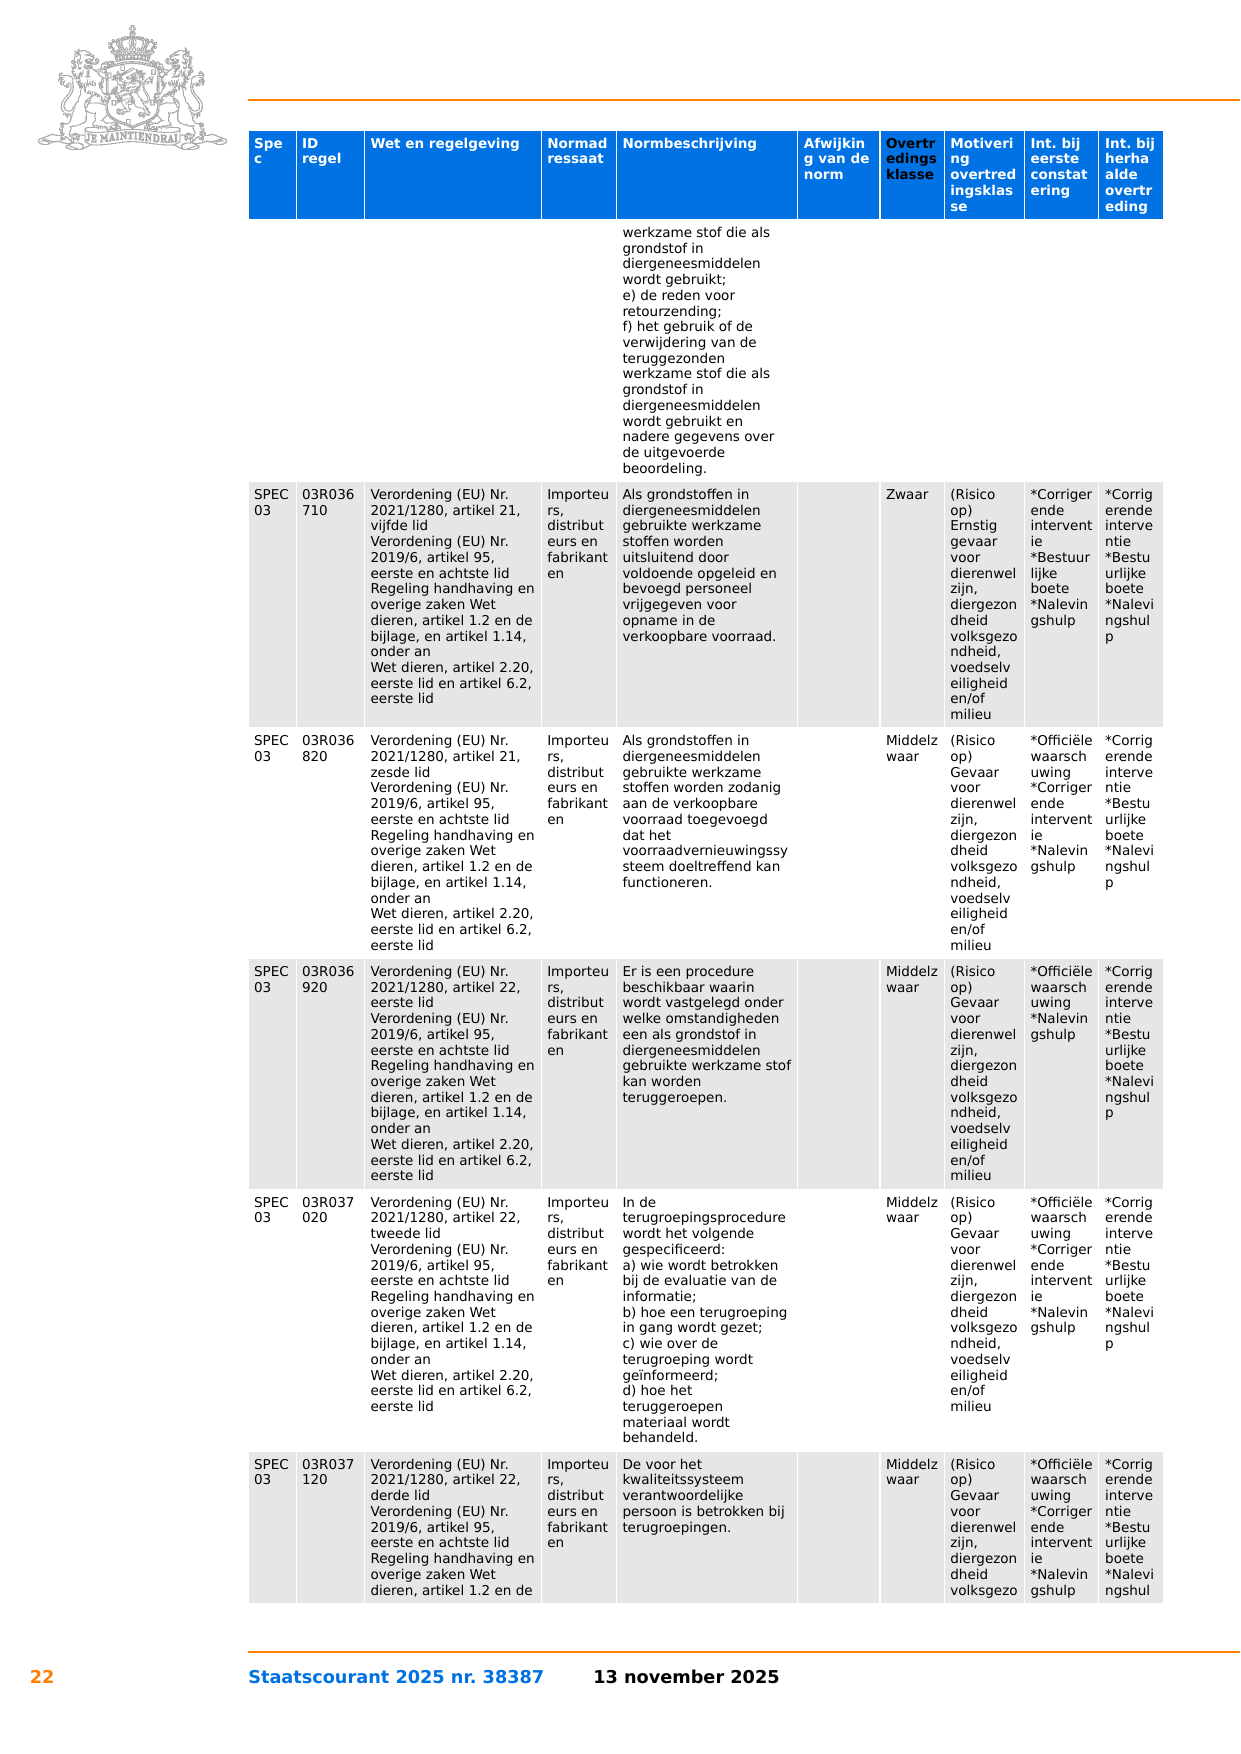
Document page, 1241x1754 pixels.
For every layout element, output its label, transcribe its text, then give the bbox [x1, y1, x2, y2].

table_cell Importeurs, distributeurs en fabrikanten [542, 482, 616, 727]
table_cell *Corrigerende interventie *Bestuurlijke boete *Nalevingshul [1099, 1452, 1163, 1603]
table_cell Zwaar [881, 482, 944, 727]
table_cell Als grondstoffen in diergeneesmiddelen gebruikte werkzame stoffen worden zodanig aan de verkoopbare voorraad toegevoegd dat het voorraadvernieuwingssysteem doeltreffend kan functioneren. [617, 729, 797, 958]
table_cell *Officiële waarschuwing *Corrigerende interventie *Nalevingshulp [1025, 729, 1098, 958]
table_cell SPEC03 [249, 1452, 296, 1603]
table_cell Verordening (EU) Nr. 2021/1280, artikel 22, derde lid Verordening (EU) Nr. 2019/6, artikel 95, eerste en achtste lid Regeling handhaving en overige zaken Wet dieren, artikel 1.2 en de [365, 1452, 541, 1603]
table_cell 03R036710 [297, 482, 364, 727]
table_cell 03R037020 [297, 1190, 364, 1451]
table_cell SPEC03 [249, 482, 296, 727]
table_cell *Officiële waarschuwing *Corrigerende interventie *Nalevingshulp [1025, 1190, 1098, 1451]
table_cell In de terugroepingsprocedure wordt het volgende gespecificeerd: a) wie wordt betrokken bij de evaluatie van de informatie; b) hoe een terugroeping in gang wordt gezet; c) wie over de terugroeping wordt geïnformeerd; d) hoe het teruggeroepen materiaal wordt behandeld. [617, 1190, 797, 1451]
table_cell *Corrigerende interventie *Bestuurlijke boete *Nalevingshulp [1099, 482, 1163, 727]
table_cell [798, 482, 879, 727]
table_cell 03R037120 [297, 1452, 364, 1603]
table_cell [798, 1452, 879, 1603]
table_cell (Risico op) Gevaar voor dierenwelzijn, diergezondheid volksgezo [945, 1452, 1024, 1603]
table_cell [798, 1190, 879, 1451]
table_header Normadressaat [542, 131, 616, 219]
table_header ID regel [297, 131, 364, 219]
table_cell Verordening (EU) Nr. 2021/1280, artikel 21, zesde lid Verordening (EU) Nr. 2019/6, artikel 95, eerste en achtste lid Regeling handhaving en overige zaken Wet dieren, artikel 1.2 en de bijlage, en artikel 1.14, onder an Wet dieren, artikel 2.20, eerste lid en artikel 6.2, eerste lid [365, 729, 541, 958]
table_cell Verordening (EU) Nr. 2021/1280, artikel 21, vijfde lid Verordening (EU) Nr. 2019/6, artikel 95, eerste en achtste lid Regeling handhaving en overige zaken Wet dieren, artikel 1.2 en de bijlage, en artikel 1.14, onder an Wet dieren, artikel 2.20, eerste lid en artikel 6.2, eerste lid [365, 482, 541, 727]
table_header Int. bij herhaalde overtreding [1099, 131, 1163, 219]
table_cell [1099, 220, 1163, 481]
table_cell Middelzwaar [881, 1452, 944, 1603]
table_cell Importeurs, distributeurs en fabrikanten [542, 1190, 616, 1451]
table_cell [798, 729, 879, 958]
table_header Motivering overtredingsklasse [945, 131, 1024, 219]
table_cell [798, 220, 879, 481]
picture [38, 25, 227, 150]
table_cell Middelzwaar [881, 959, 944, 1189]
table_cell De voor het kwaliteitssysteem verantwoordelijke persoon is betrokken bij terugroepingen. [617, 1452, 797, 1603]
table_cell Verordening (EU) Nr. 2021/1280, artikel 22, tweede lid Verordening (EU) Nr. 2019/6, artikel 95, eerste en achtste lid Regeling handhaving en overige zaken Wet dieren, artikel 1.2 en de bijlage, en artikel 1.14, onder an Wet dieren, artikel 2.20, eerste lid en artikel 6.2, eerste lid [365, 1190, 541, 1451]
table_cell (Risico op) Ernstig gevaar voor dierenwelzijn, diergezondheid volksgezondheid, voedselveiligheid en/of milieu [945, 482, 1024, 727]
table_cell [881, 220, 944, 481]
table_cell [365, 220, 541, 481]
table_header Spec [249, 131, 296, 219]
table_cell [1025, 220, 1098, 481]
table_header Wet en regelgeving [365, 131, 541, 219]
table_cell Importeurs, distributeurs en fabrikanten [542, 959, 616, 1189]
table_cell Importeurs, distributeurs en fabrikanten [542, 729, 616, 958]
table_cell werkzame stof die als grondstof in diergeneesmiddelen wordt gebruikt; e) de reden voor retourzending; f) het gebruik of de verwijdering van de teruggezonden werkzame stof die als grondstof in diergeneesmiddelen wordt gebruikt en nadere gegevens over de uitgevoerde beoordeling. [617, 220, 797, 481]
table_cell (Risico op) Gevaar voor dierenwelzijn, diergezondheid volksgezondheid, voedselveiligheid en/of milieu [945, 959, 1024, 1189]
table_cell SPEC03 [249, 729, 296, 958]
table_cell Importeurs, distributeurs en fabrikanten [542, 1452, 616, 1603]
table_cell (Risico op) Gevaar voor dierenwelzijn, diergezondheid volksgezondheid, voedselveiligheid en/of milieu [945, 1190, 1024, 1451]
table_cell [542, 220, 616, 481]
table_cell *Corrigerende interventie *Bestuurlijke boete *Nalevingshulp [1099, 1190, 1163, 1451]
table_cell Middelzwaar [881, 1190, 944, 1451]
table_cell Verordening (EU) Nr. 2021/1280, artikel 22, eerste lid Verordening (EU) Nr. 2019/6, artikel 95, eerste en achtste lid Regeling handhaving en overige zaken Wet dieren, artikel 1.2 en de bijlage, en artikel 1.14, onder an Wet dieren, artikel 2.20, eerste lid en artikel 6.2, eerste lid [365, 959, 541, 1189]
table_cell [798, 959, 879, 1189]
table_cell *Corrigerende interventie *Bestuurlijke boete *Nalevingshulp [1099, 729, 1163, 958]
table_cell *Officiële waarschuwing *Corrigerende interventie *Nalevingshulp [1025, 1452, 1098, 1603]
table_cell *Corrigerende interventie *Bestuurlijke boete *Nalevingshulp [1099, 959, 1163, 1189]
table_cell SPEC03 [249, 1190, 296, 1451]
table_cell [297, 220, 364, 481]
table_header Afwijking van de norm [798, 131, 879, 219]
table_cell Er is een procedure beschikbaar waarin wordt vastgelegd onder welke omstandigheden een als grondstof in diergeneesmiddelen gebruikte werkzame stof kan worden teruggeroepen. [617, 959, 797, 1189]
table_header Normbeschrijving [617, 131, 797, 219]
table_cell 03R036920 [297, 959, 364, 1189]
table_cell *Officiële waarschuwing *Nalevingshulp [1025, 959, 1098, 1189]
table_header Int. bij eerste constatering [1025, 131, 1098, 219]
table_cell 03R036820 [297, 729, 364, 958]
table_cell Als grondstoffen in diergeneesmiddelen gebruikte werkzame stoffen worden uitsluitend door voldoende opgeleid en bevoegd personeel vrijgegeven voor opname in de verkoopbare voorraad. [617, 482, 797, 727]
table_cell SPEC03 [249, 959, 296, 1189]
table_header Overtredingsklasse [881, 131, 944, 219]
table_cell Middelzwaar [881, 729, 944, 958]
table_cell [249, 220, 296, 481]
table_cell [945, 220, 1024, 481]
table_cell (Risico op) Gevaar voor dierenwelzijn, diergezondheid volksgezondheid, voedselveiligheid en/of milieu [945, 729, 1024, 958]
table_cell *Corrigerende interventie *Bestuurlijke boete *Nalevingshulp [1025, 482, 1098, 727]
